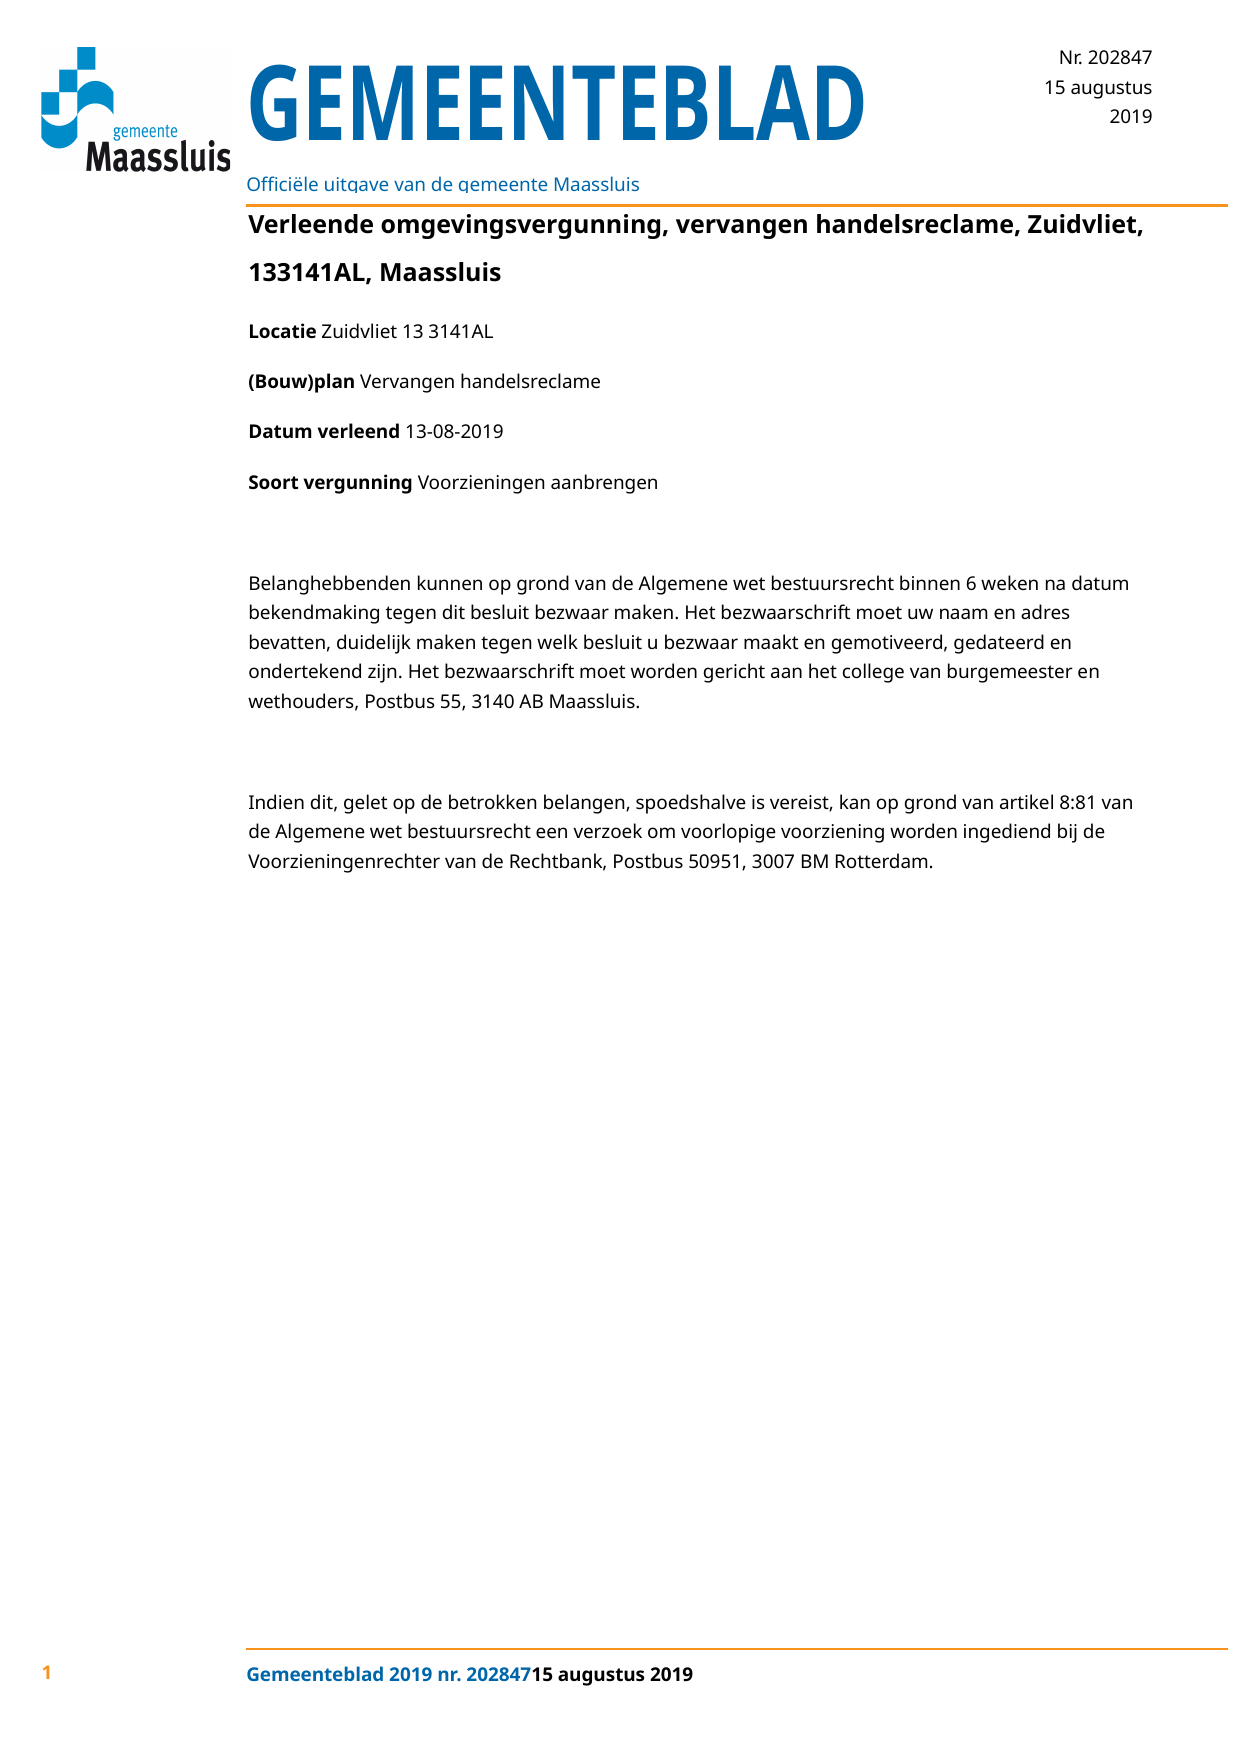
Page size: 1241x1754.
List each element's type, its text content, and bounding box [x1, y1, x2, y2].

text Soort vergunning Voorzieningen aanbrengen [248, 469, 1152, 495]
text Verleende omgevingsvergunning, vervangen handelsreclame, Zuidvliet, 133141AL, Maassluis [248, 207, 1152, 288]
picture [41, 47, 231, 172]
picture [41, 47, 77, 92]
text Locatie Zuidvliet 13 3141AL [248, 318, 1152, 344]
text Belanghebbenden kunnen op grond van de Algemene wet bestuursrecht binnen 6 weken na datum bekendmaking tegen dit besluit bezwaar maken. Het bezwaarschrift moet uw naam en adres bevatten, duidelijk maken tegen welk besluit u bezwaar maakt en gemotiveerd, gedateerd en ondertekend zijn. Het bezwaarschrift moet worden gericht aan het college van burgemeester en wethouders, Postbus 55, 3140 AB Maassluis. [248, 570, 1152, 714]
text (Bouw)plan Vervangen handelsreclame [248, 368, 1152, 394]
text Indien dit, gelet op de betrokken belangen, spoedshalve is vereist, kan op grond van artikel 8:81 van de Algemene wet bestuursrecht een verzoek om voorlopige voorziening worden ingediend bij de Voorzieningenrechter van de Rechtbank, Postbus 50951, 3007 BM Rotterdam. [248, 789, 1152, 874]
text Datum verleend 13-08-2019 [248, 419, 1152, 444]
